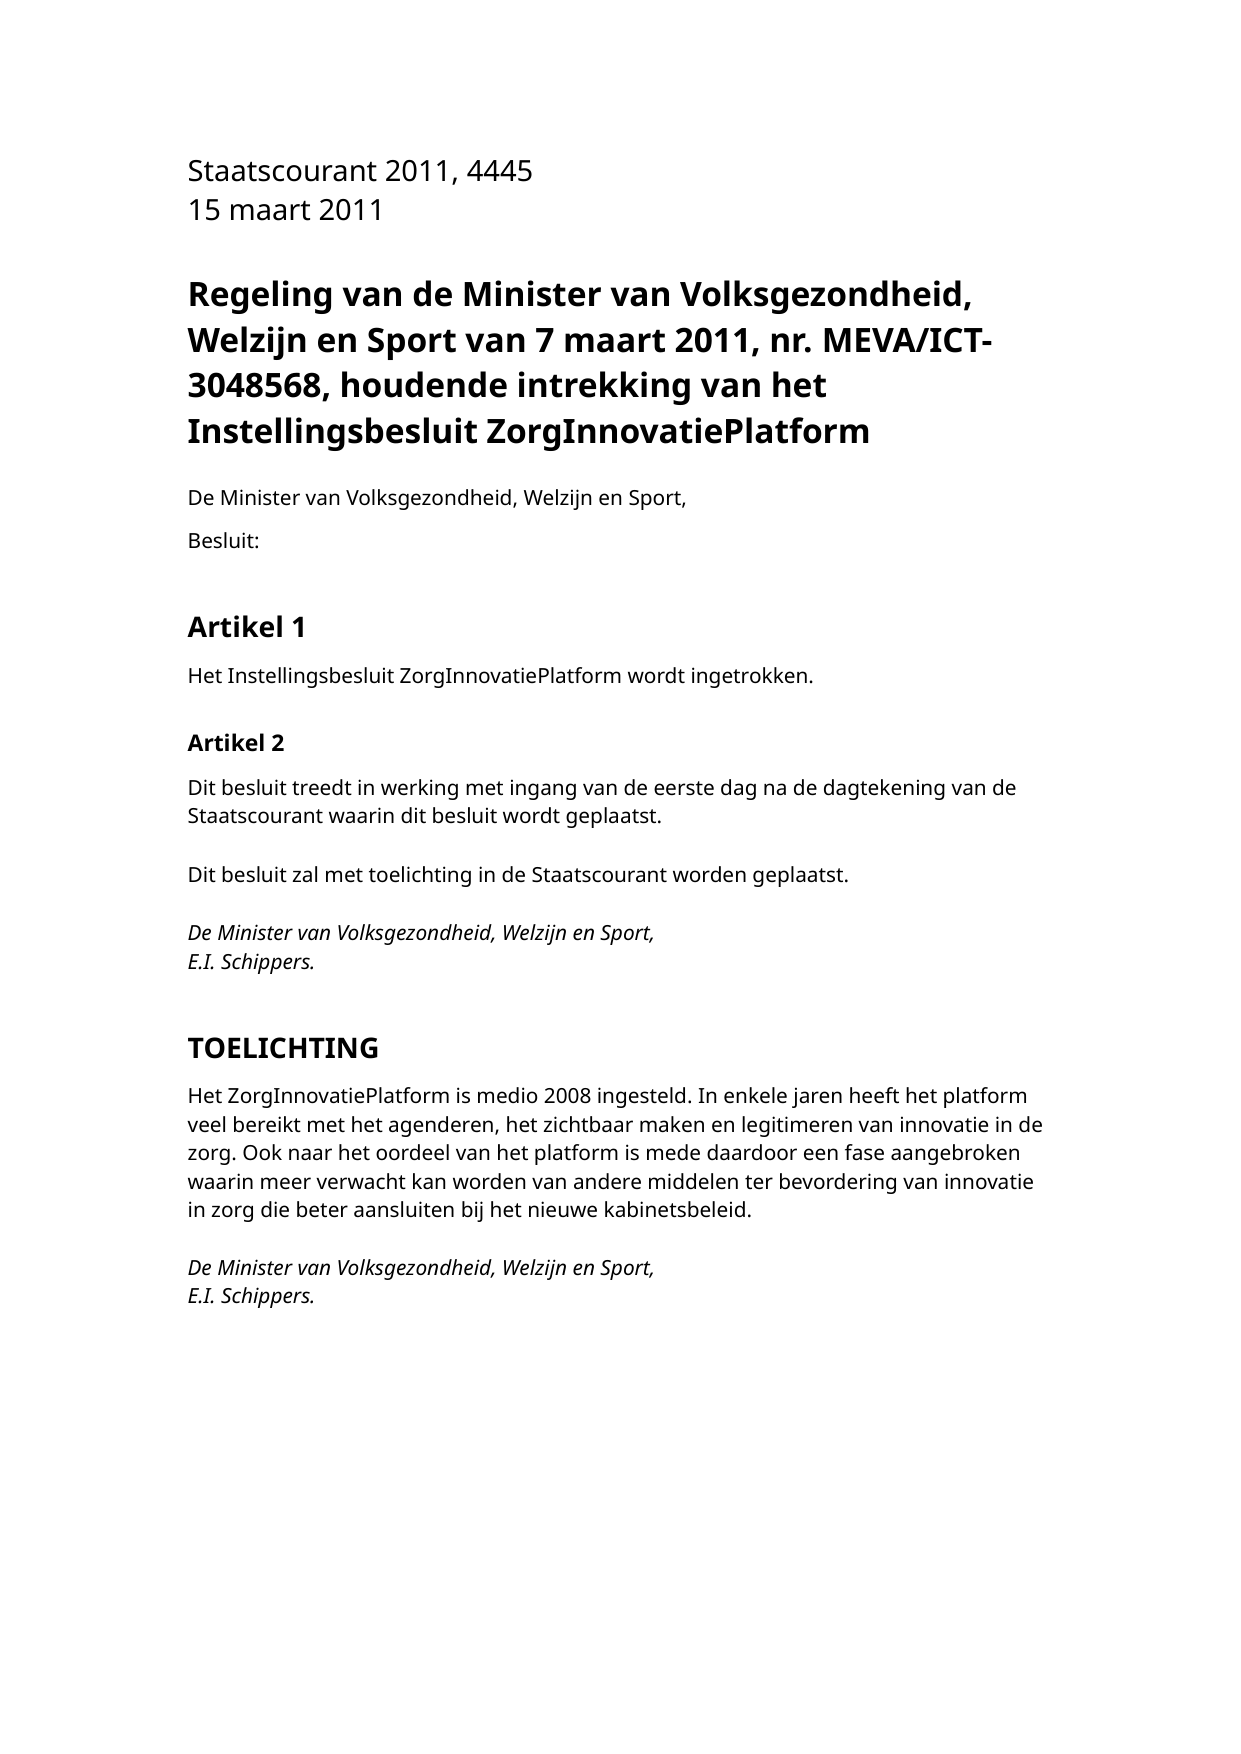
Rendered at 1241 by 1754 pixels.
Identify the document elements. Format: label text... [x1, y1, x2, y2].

text De Minister van Volksgezondheid, Welzijn en Sport, [187, 918, 1053, 947]
text Dit besluit zal met toelichting in de Staatscourant worden geplaatst. [187, 860, 1053, 888]
text E.I. Schippers. [187, 947, 1053, 975]
text Staatscourant 2011, 4445 [187, 150, 1053, 190]
text E.I. Schippers. [187, 1282, 1053, 1310]
text De Minister van Volksgezondheid, Welzijn en Sport, [187, 483, 1053, 511]
subtitle Artikel 1 [187, 607, 1053, 646]
subtitle TOELICHTING [187, 1028, 1053, 1066]
text Het Instellingsbesluit ZorgInnovatiePlatform wordt ingetrokken. [187, 661, 1053, 689]
text Het ZorgInnovatiePlatform is medio 2008 ingesteld. In enkele jaren heeft het platform veel bereikt met het agenderen, het zichtbaar maken en legitimeren van innovatie in de zorg. Ook naar het oordeel van het platform is mede daardoor een fase aangebroken waarin meer verwacht kan worden van andere middelen ter bevordering van innovatie in zorg die beter aansluiten bij het nieuwe kabinetsbeleid. [187, 1081, 1053, 1224]
text Dit besluit treedt in werking met ingang van de eerste dag na de dagtekening van de Staatscourant waarin dit besluit wordt geplaatst. [187, 773, 1053, 830]
subtitle Regeling van de Minister van Volksgezondheid, Welzijn en Sport van 7 maart 2011, nr. MEVA/ICT-3048568, houdende intrekking van het Instellingsbesluit ZorgInnovatiePlatform [187, 271, 1053, 453]
text 15 maart 2011 [187, 190, 1053, 229]
text Besluit: [187, 526, 1053, 555]
subtitle Artikel 2 [187, 727, 1053, 758]
text De Minister van Volksgezondheid, Welzijn en Sport, [187, 1253, 1053, 1282]
